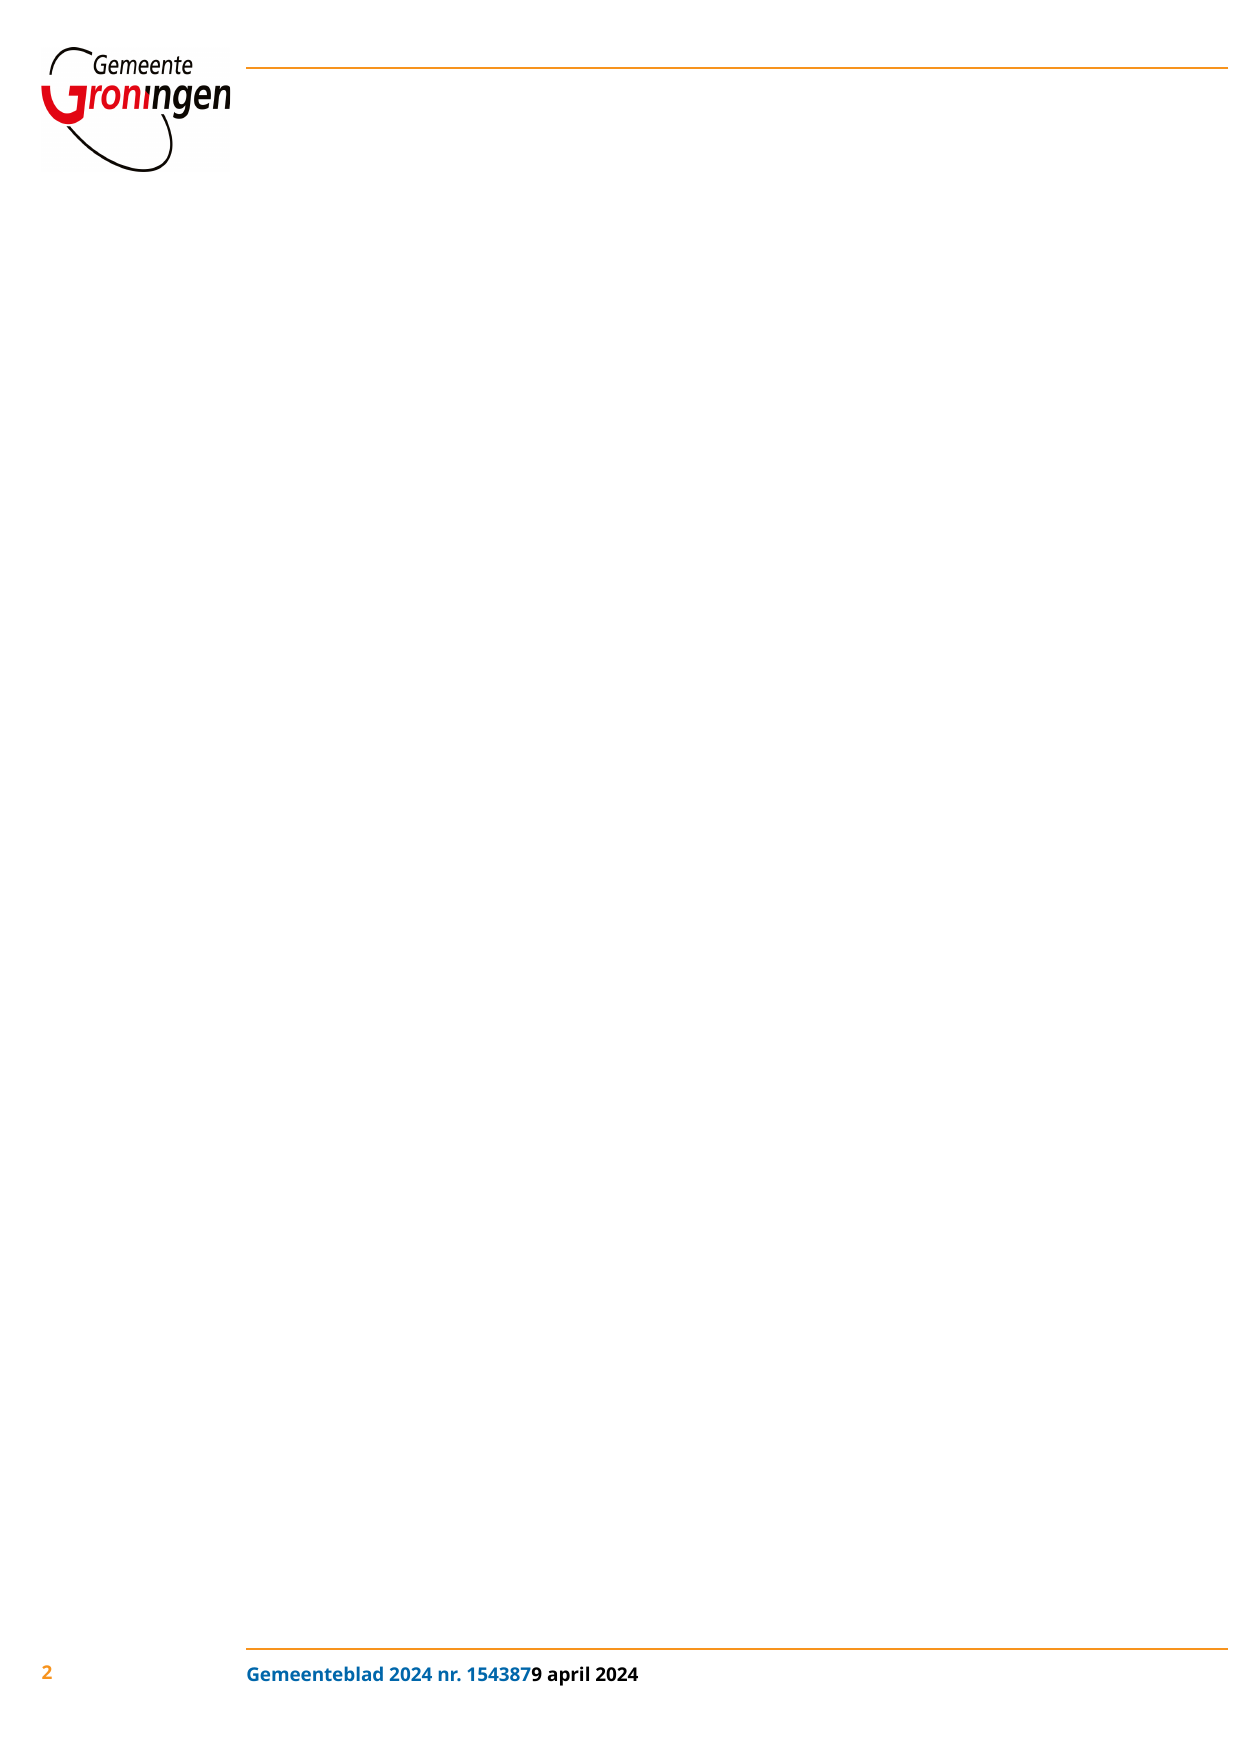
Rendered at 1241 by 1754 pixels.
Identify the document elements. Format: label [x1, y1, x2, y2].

picture [41, 47, 231, 172]
